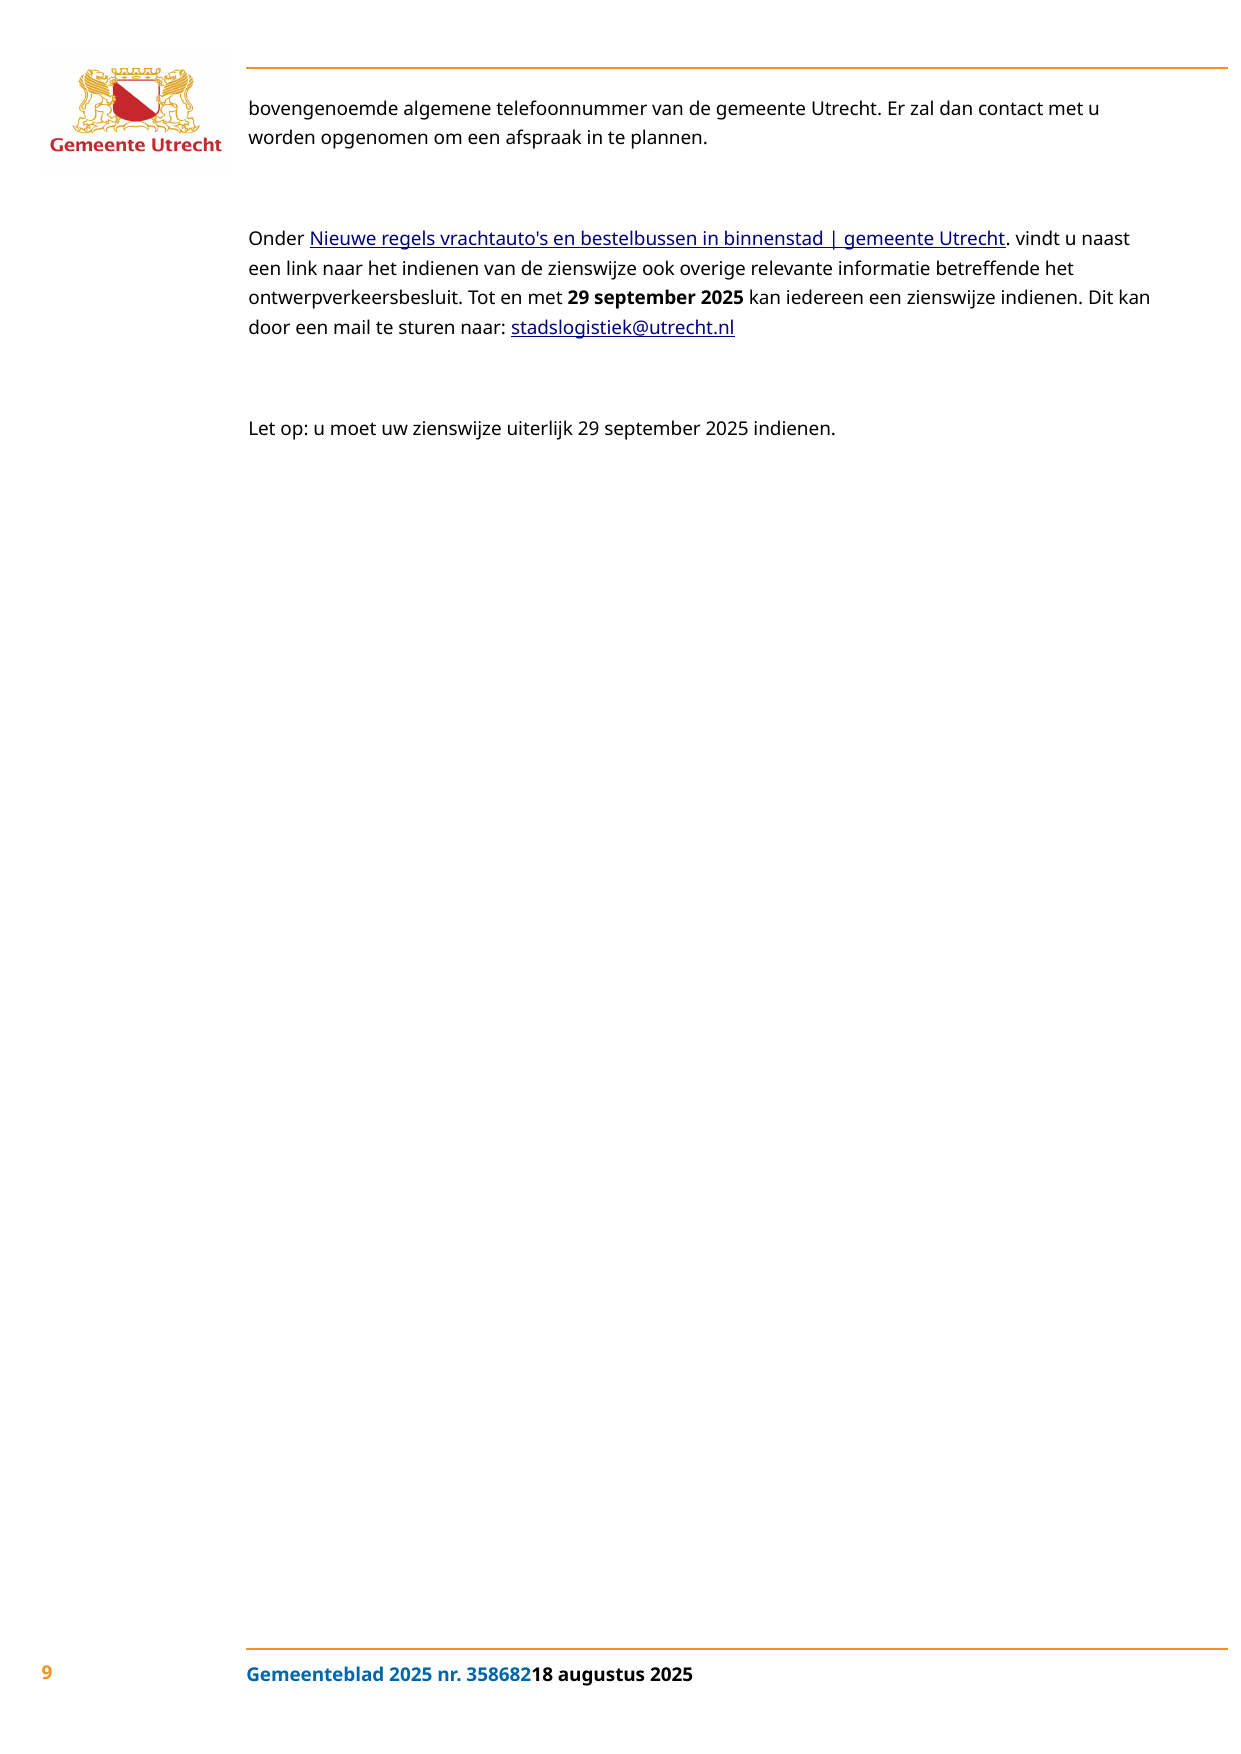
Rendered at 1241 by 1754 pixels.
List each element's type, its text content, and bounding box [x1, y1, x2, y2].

picture [41, 47, 231, 172]
text bovengenoemde algemene telefoonnummer van de gemeente Utrecht. Er zal dan contact met u worden opgenomen om een afspraak in te plannen. [248, 95, 1152, 150]
text Let op: u moet uw zienswijze uiterlijk 29 september 2025 indienen. [248, 415, 1152, 441]
text Onder Nieuwe regels vrachtauto's en bestelbussen in binnenstad | gemeente Utrecht. vindt u naast een link naar het indienen van de zienswijze ook overige relevante informatie betreffende het ontwerpverkeersbesluit. Tot en met 29 september 2025 kan iedereen een zienswijze indienen. Dit kan door een mail te sturen naar: stadslogistiek@utrecht.nl [248, 225, 1152, 340]
